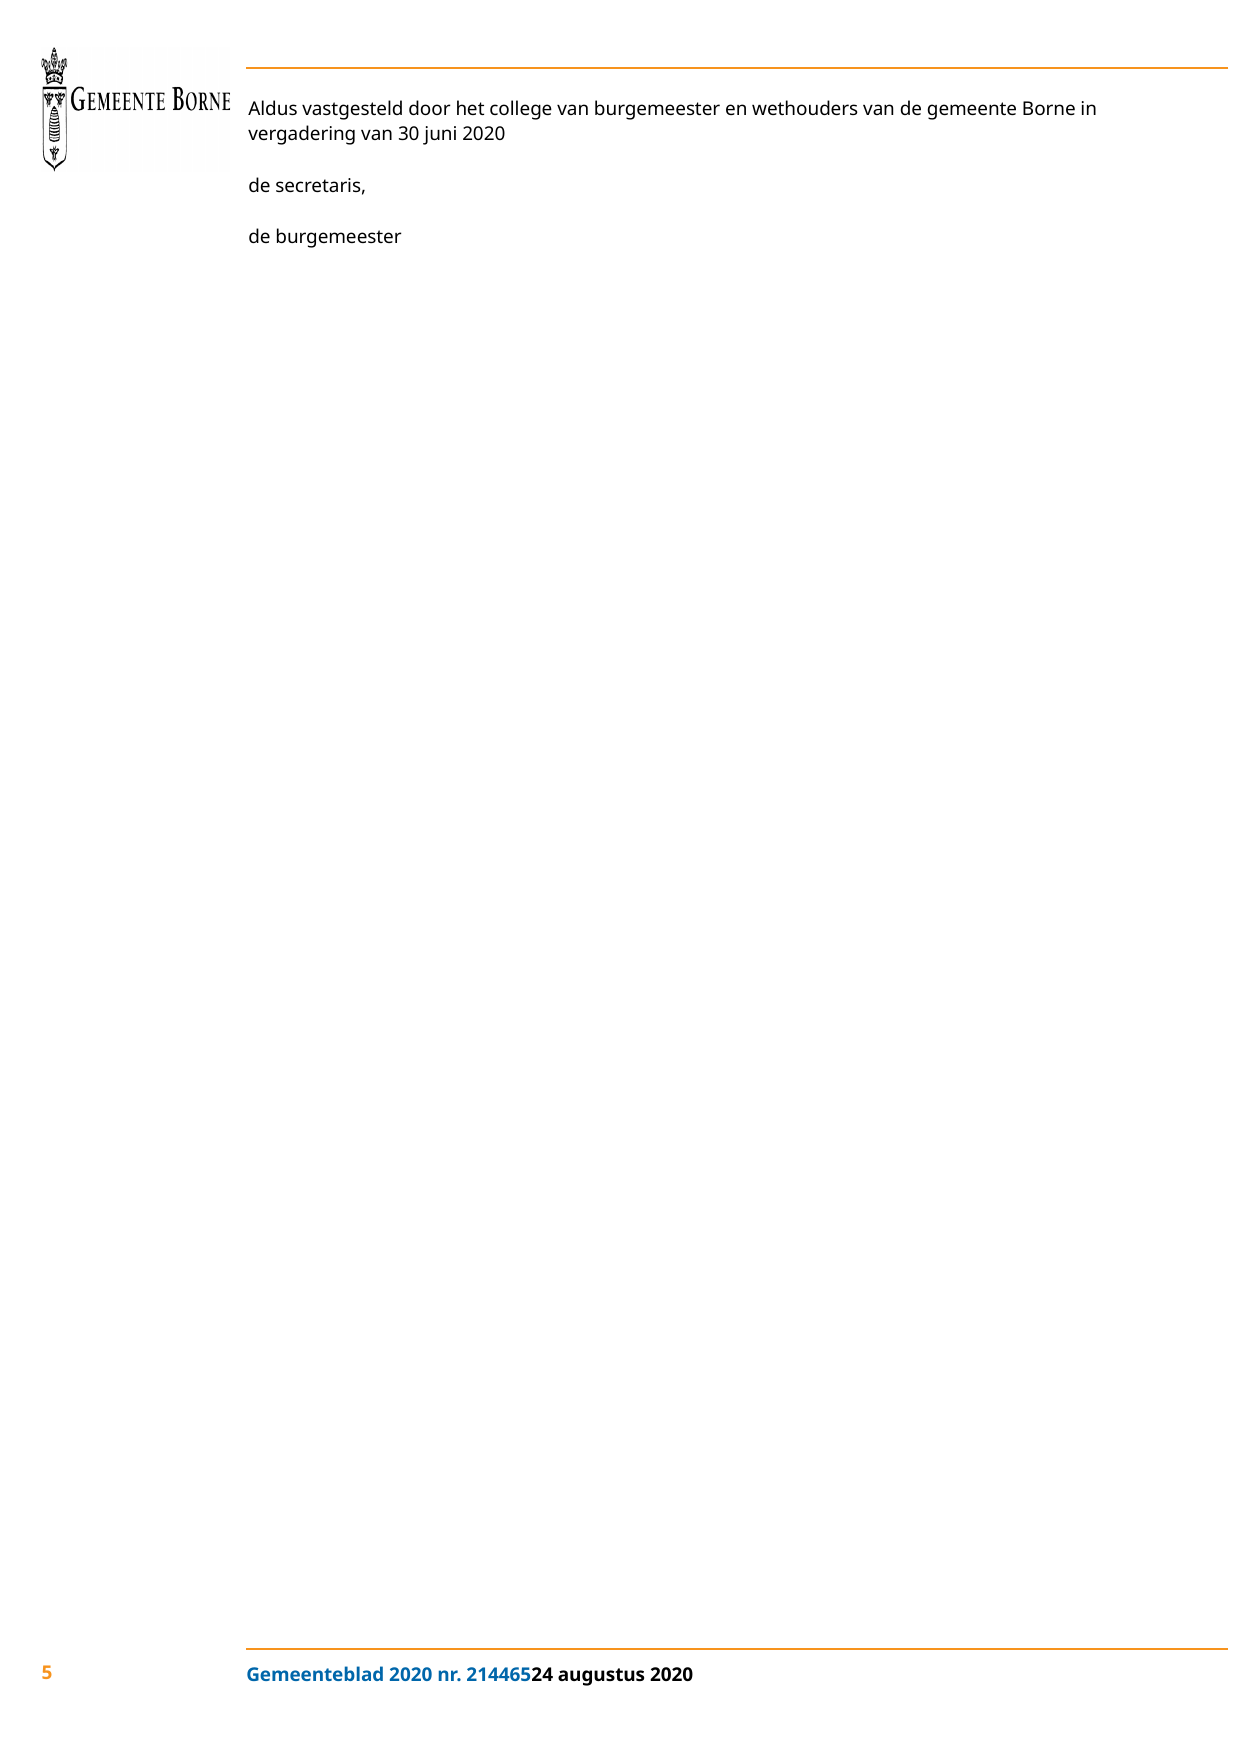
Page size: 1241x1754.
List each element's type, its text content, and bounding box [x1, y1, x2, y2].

text de secretaris, [248, 172, 1152, 198]
text de burgemeester [248, 223, 1152, 249]
picture [41, 47, 231, 172]
text Aldus vastgesteld door het college van burgemeester en wethouders van de gemeente Borne in vergadering van 30 juni 2020 [248, 95, 1152, 146]
